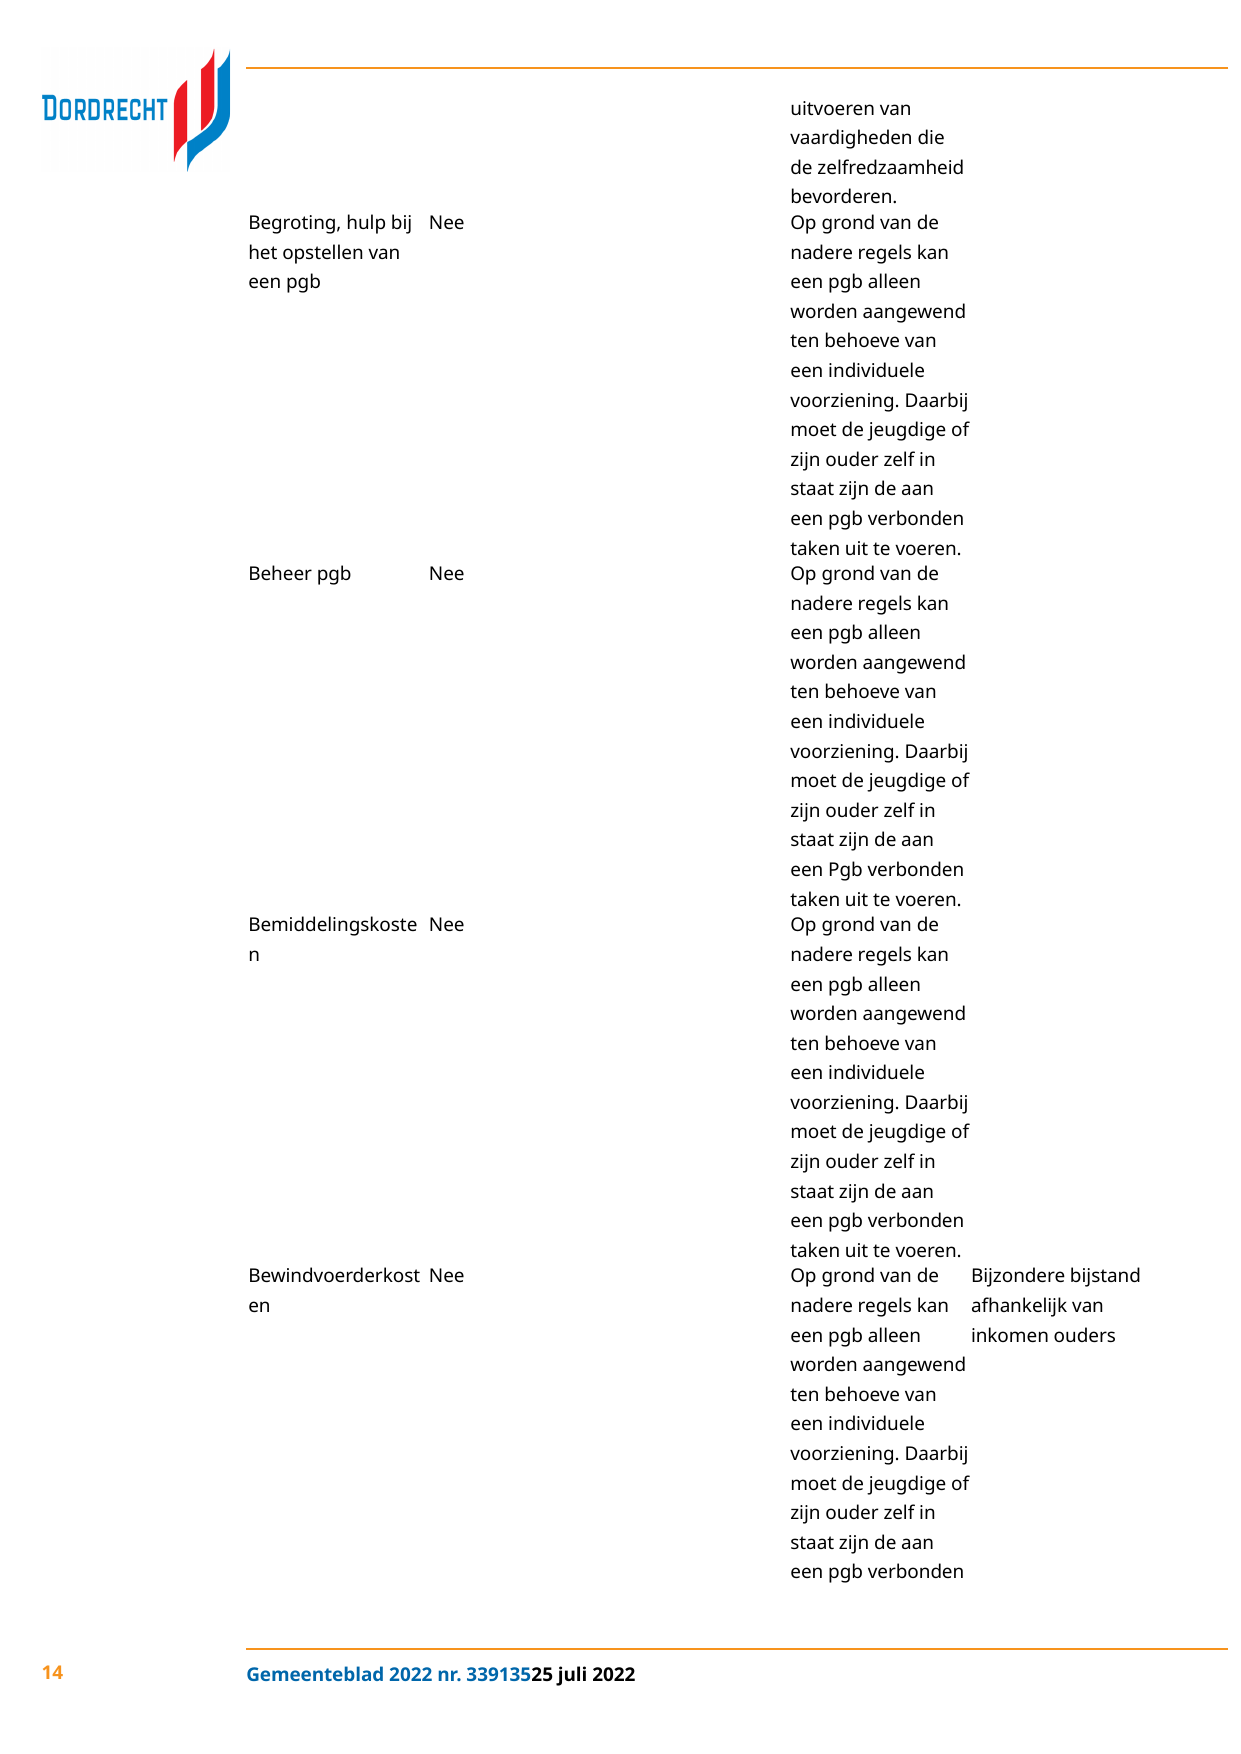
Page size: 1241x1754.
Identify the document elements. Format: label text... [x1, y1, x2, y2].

table_cell Nee [429, 209, 609, 560]
table_cell [609, 560, 790, 912]
table_cell Op grond van de nadere regels kan een pgb alleen worden aangewend ten behoeve van een individuele voorziening. Daarbij moet de jeugdige of zijn ouder zelf in staat zijn de aan een Pgb verbonden taken uit te voeren. [790, 560, 971, 912]
table_cell [609, 209, 790, 560]
table_cell [429, 95, 609, 209]
table_cell Bemiddelingskosten [248, 912, 429, 1263]
table_cell [971, 560, 1152, 912]
table_cell Op grond van de nadere regels kan een pgb alleen worden aangewend ten behoeve van een individuele voorziening. Daarbij moet de jeugdige of zijn ouder zelf in staat zijn de aan een pgb verbonden taken uit te voeren. [790, 912, 971, 1263]
table_cell [971, 209, 1152, 560]
table_cell Nee [429, 560, 609, 912]
table_cell Bewindvoerderkosten [248, 1263, 429, 1584]
table_cell [609, 95, 790, 209]
table_cell [248, 95, 429, 209]
table_cell [971, 95, 1152, 209]
table_cell Op grond van de nadere regels kan een pgb alleen worden aangewend ten behoeve van een individuele voorziening. Daarbij moet de jeugdige of zijn ouder zelf in staat zijn de aan een pgb verbonden [790, 1263, 971, 1584]
table_cell Bijzondere bijstand afhankelijk van inkomen ouders [971, 1263, 1152, 1584]
table_cell Begroting, hulp bij het opstellen van een pgb [248, 209, 429, 560]
table_cell uitvoeren van vaardigheden die de zelfredzaamheid bevorderen. [790, 95, 971, 209]
table_cell [609, 912, 790, 1263]
table_cell Op grond van de nadere regels kan een pgb alleen worden aangewend ten behoeve van een individuele voorziening. Daarbij moet de jeugdige of zijn ouder zelf in staat zijn de aan een pgb verbonden taken uit te voeren. [790, 209, 971, 560]
table_cell Nee [429, 1263, 609, 1584]
table_cell [609, 1263, 790, 1584]
picture [41, 47, 231, 172]
table_cell Beheer pgb [248, 560, 429, 912]
table_cell [971, 912, 1152, 1263]
table_cell Nee [429, 912, 609, 1263]
